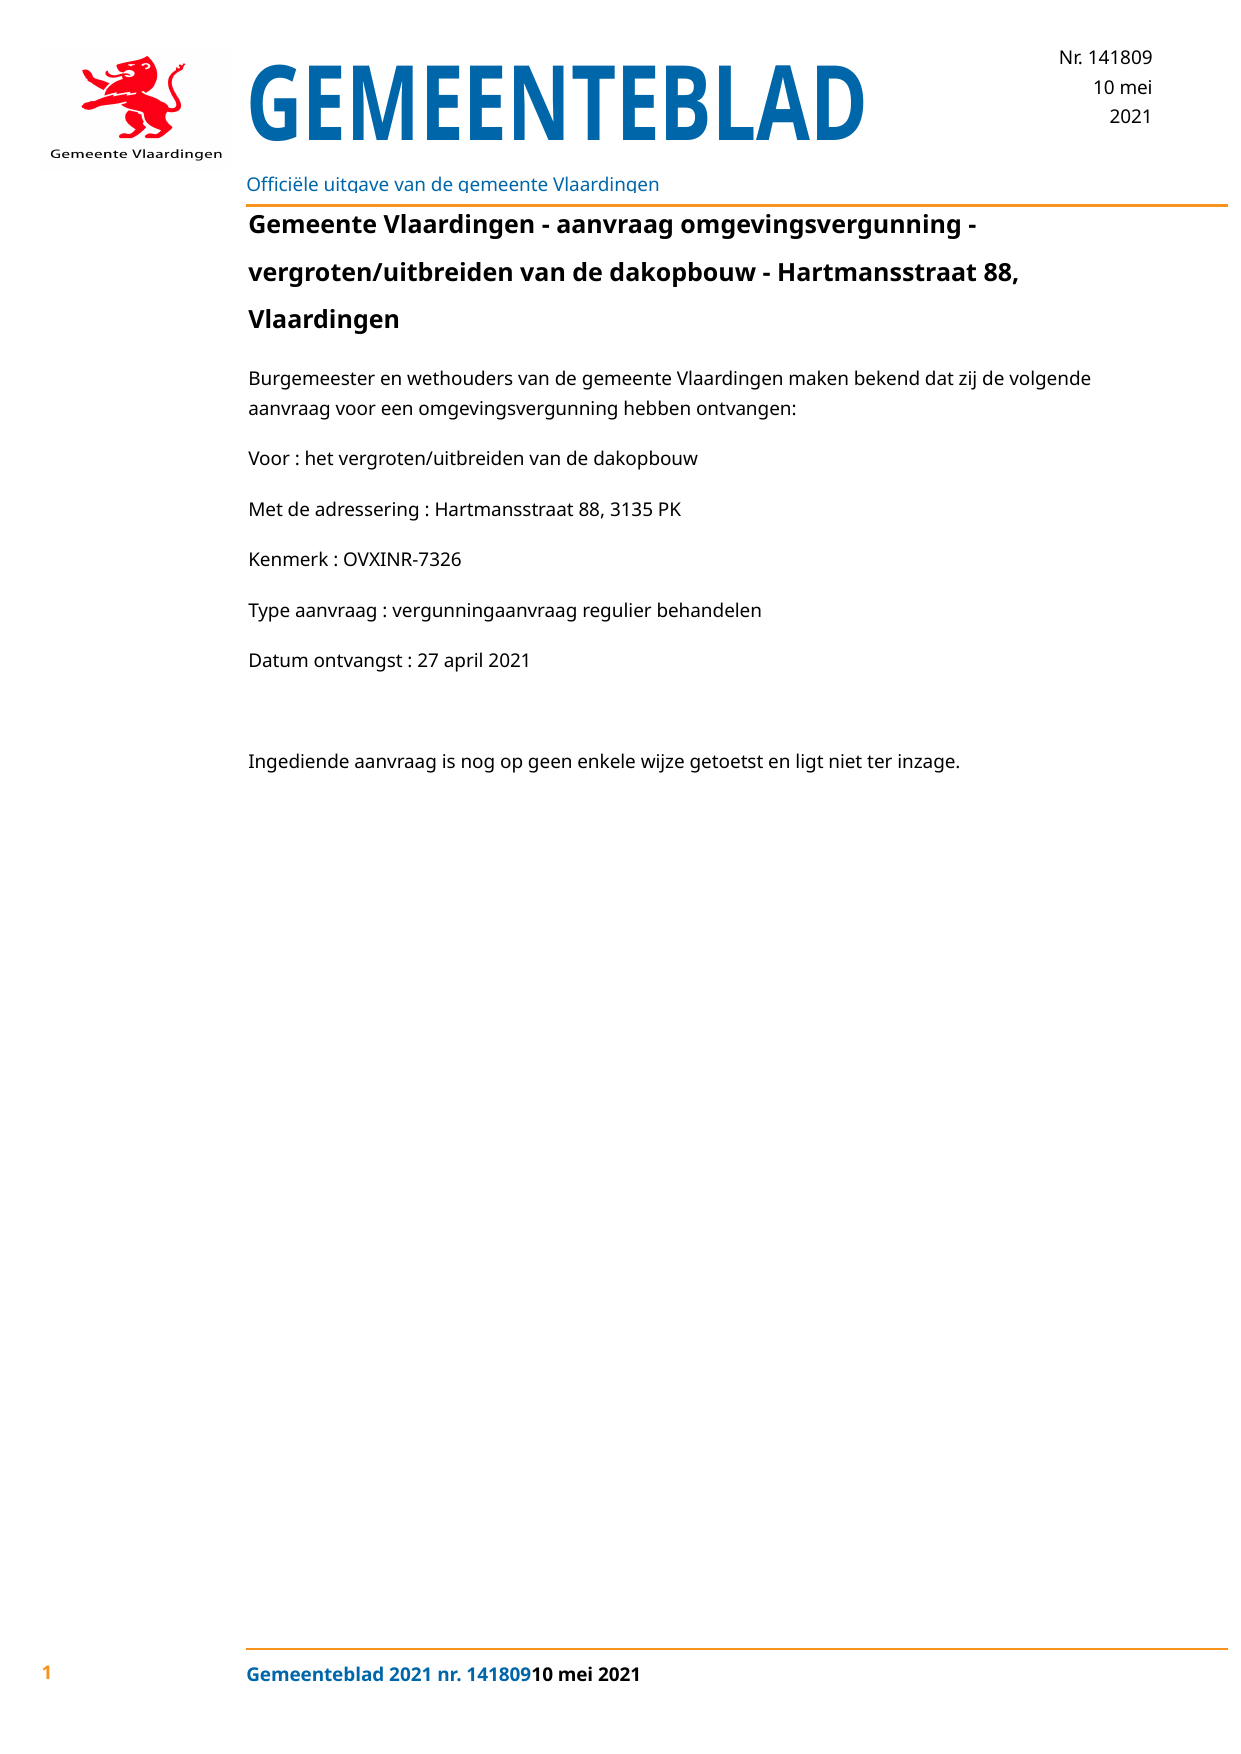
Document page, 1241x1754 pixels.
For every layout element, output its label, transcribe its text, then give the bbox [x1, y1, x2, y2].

text Kenmerk : OVXINR-7326 [248, 546, 1152, 572]
text Burgemeester en wethouders van de gemeente Vlaardingen maken bekend dat zij de volgende aanvraag voor een omgevingsvergunning hebben ontvangen: [248, 366, 1152, 421]
text Voor : het vergroten/uitbreiden van de dakopbouw [248, 446, 1152, 471]
text Datum ontvangst : 27 april 2021 [248, 647, 1152, 673]
text Type aanvraag : vergunningaanvraag regulier behandelen [248, 597, 1152, 622]
text Ingediende aanvraag is nog op geen enkele wijze getoetst en ligt niet ter inzage. [248, 748, 1152, 774]
picture [41, 47, 231, 172]
text Met de adressering : Hartmansstraat 88, 3135 PK [248, 496, 1152, 522]
text Gemeente Vlaardingen - aanvraag omgevingsvergunning - vergroten/uitbreiden van de dakopbouw - Hartmansstraat 88, Vlaardingen [248, 207, 1152, 336]
